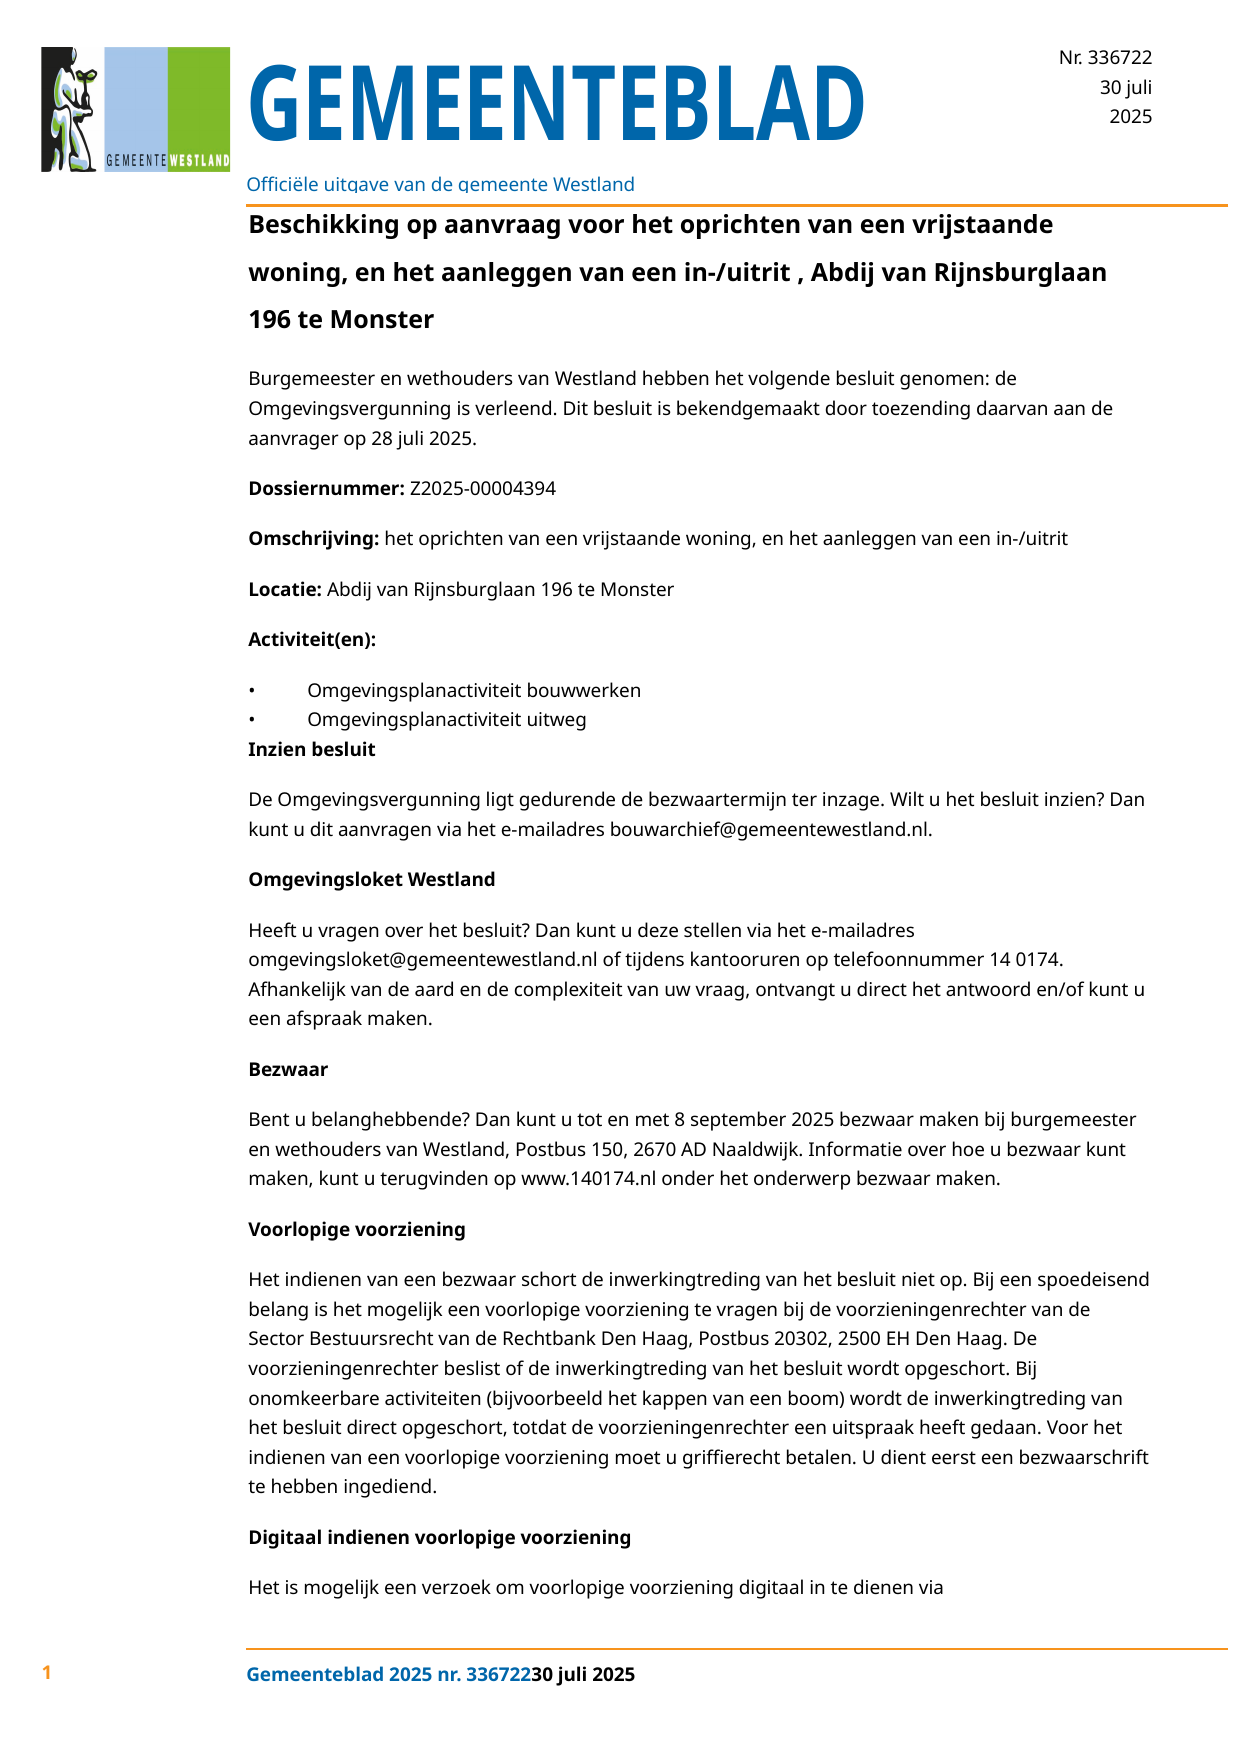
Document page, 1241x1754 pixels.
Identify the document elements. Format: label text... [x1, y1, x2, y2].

text Heeft u vragen over het besluit? Dan kunt u deze stellen via het e-mailadres omgevingsloket@gemeentewestland.nl of tijdens kantooruren op telefoonnummer 14 0174. Afhankelijk van de aard en de complexiteit van uw vraag, ontvangt u direct het antwoord en/of kunt u een afspraak maken. [248, 917, 1152, 1031]
text Activiteit(en): [248, 626, 1152, 652]
text Digitaal indienen voorlopige voorziening [248, 1524, 1152, 1549]
text Bezwaar [248, 1056, 1152, 1082]
text Het is mogelijk een verzoek om voorlopige voorziening digitaal in te dienen via [248, 1574, 1152, 1600]
text Locatie: Abdij van Rijnsburglaan 196 te Monster [248, 576, 1152, 602]
text Omgevingsloket Westland [248, 866, 1152, 892]
text Burgemeester en wethouders van Westland hebben het volgende besluit genomen: de Omgevingsvergunning is verleend. Dit besluit is bekendgemaakt door toezending daarvan aan de aanvrager op 28 juli 2025. [248, 366, 1152, 450]
list Omgevingsplanactiviteit uitweg [248, 706, 1152, 732]
text Dossiernummer: Z2025-00004394 [248, 475, 1152, 501]
text Inzien besluit [248, 736, 1152, 762]
text De Omgevingsvergunning ligt gedurende de bezwaartermijn ter inzage. Wilt u het besluit inzien? Dan kunt u dit aanvragen via het e-mailadres bouwarchief@gemeentewestland.nl. [248, 786, 1152, 842]
text Bent u belanghebbende? Dan kunt u tot en met 8 september 2025 bezwaar maken bij burgemeester en wethouders van Westland, Postbus 150, 2670 AD Naaldwijk. Informatie over hoe u bezwaar kunt maken, kunt u terugvinden op www.140174.nl onder het onderwerp bezwaar maken. [248, 1106, 1152, 1191]
list Omgevingsplanactiviteit bouwwerken [248, 677, 1152, 702]
text Omschrijving: het oprichten van een vrijstaande woning, en het aanleggen van een in-/uitrit [248, 526, 1152, 551]
picture [41, 47, 231, 172]
text Beschikking op aanvraag voor het oprichten van een vrijstaande woning, en het aanleggen van een in-/uitrit , Abdij van Rijnsburglaan 196 te Monster [248, 207, 1152, 336]
text Het indienen van een bezwaar schort de inwerkingtreding van het besluit niet op. Bij een spoedeisend belang is het mogelijk een voorlopige voorziening te vragen bij de voorzieningenrechter van de Sector Bestuursrecht van de Rechtbank Den Haag, Postbus 20302, 2500 EH Den Haag. De voorzieningenrechter beslist of de inwerkingtreding van het besluit wordt opgeschort. Bij onomkeerbare activiteiten (bijvoorbeeld het kappen van een boom) wordt de inwerkingtreding van het besluit direct opgeschort, totdat de voorzieningenrechter een uitspraak heeft gedaan. Voor het indienen van een voorlopige voorziening moet u griffierecht betalen. U dient eerst een bezwaarschrift te hebben ingediend. [248, 1266, 1152, 1499]
text Voorlopige voorziening [248, 1216, 1152, 1242]
